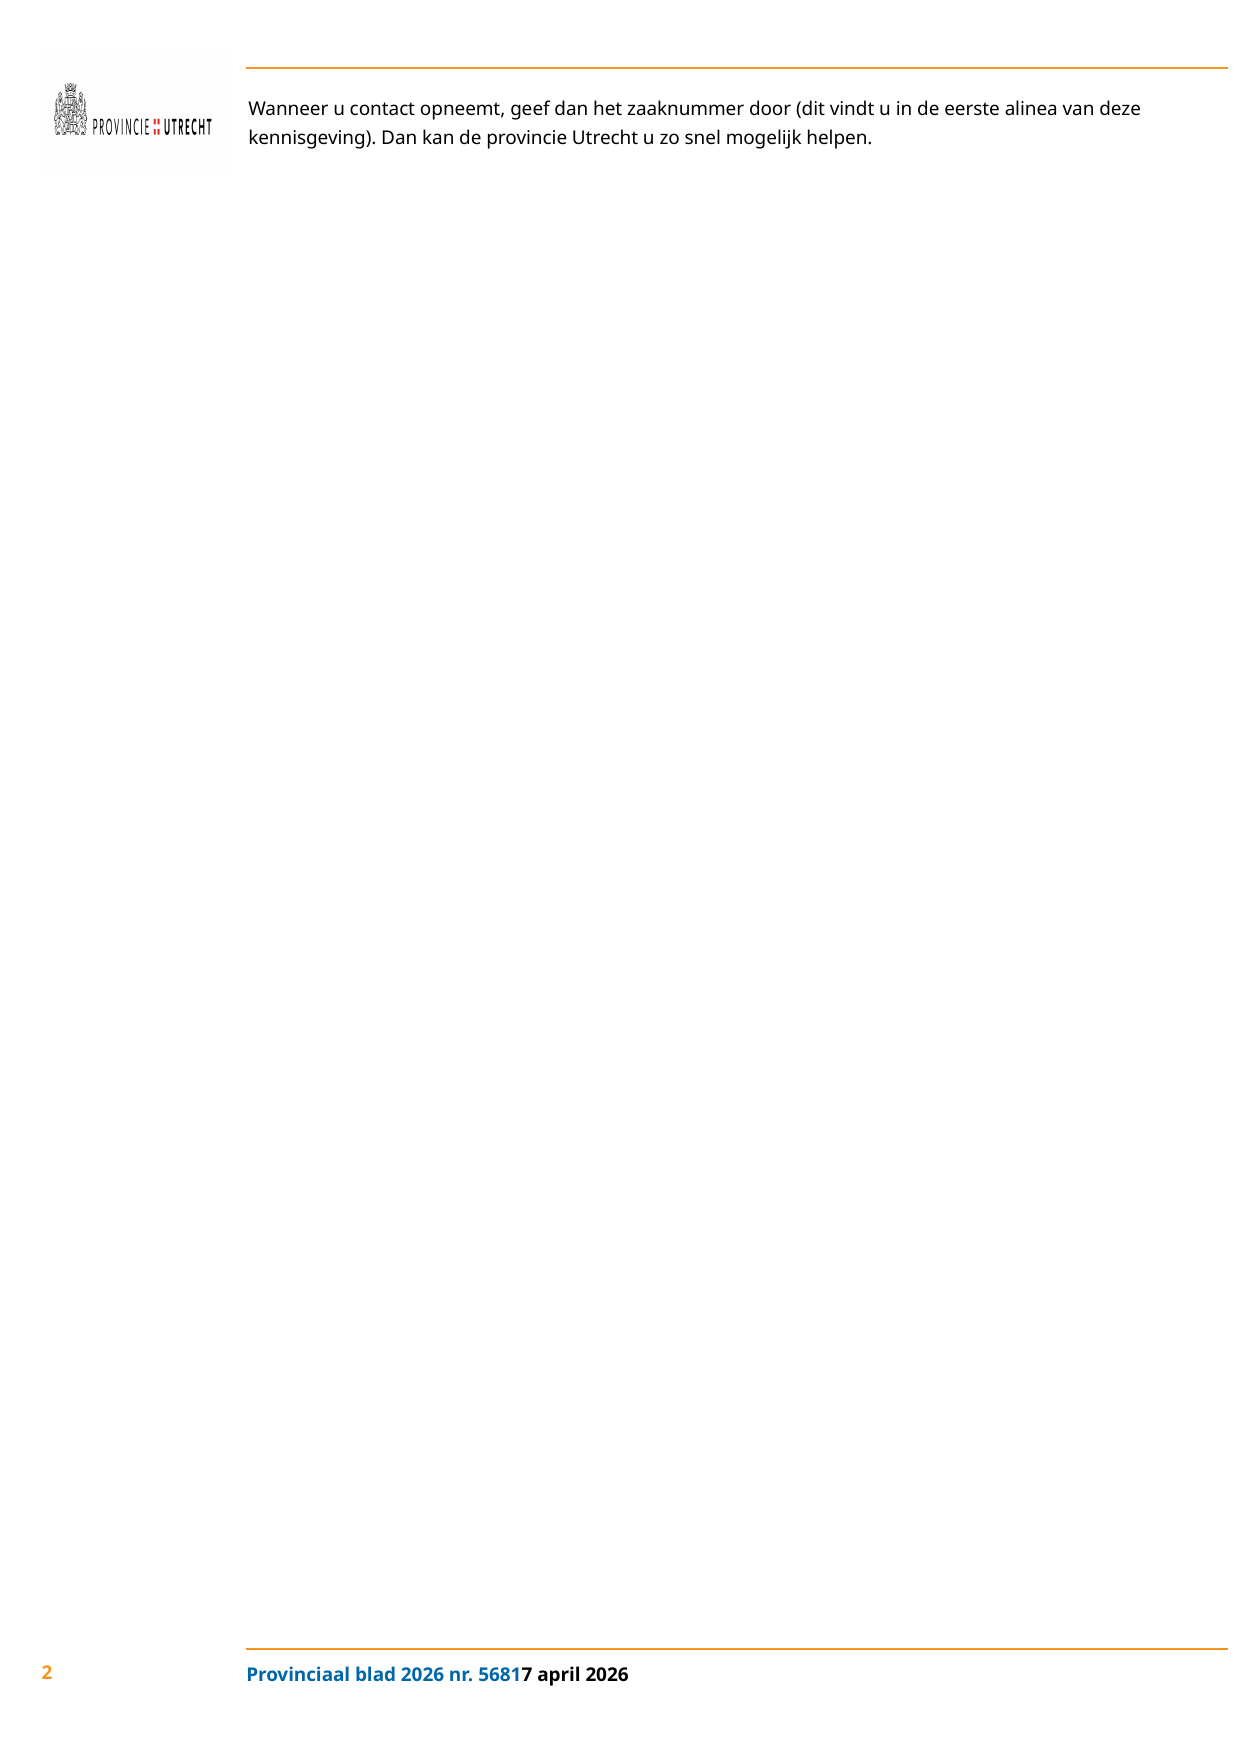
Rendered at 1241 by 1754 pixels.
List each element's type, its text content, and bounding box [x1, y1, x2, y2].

text Wanneer u contact opneemt, geef dan het zaaknummer door (dit vindt u in de eerste alinea van deze kennisgeving). Dan kan de provincie Utrecht u zo snel mogelijk helpen. [248, 95, 1152, 150]
picture [41, 47, 231, 172]
